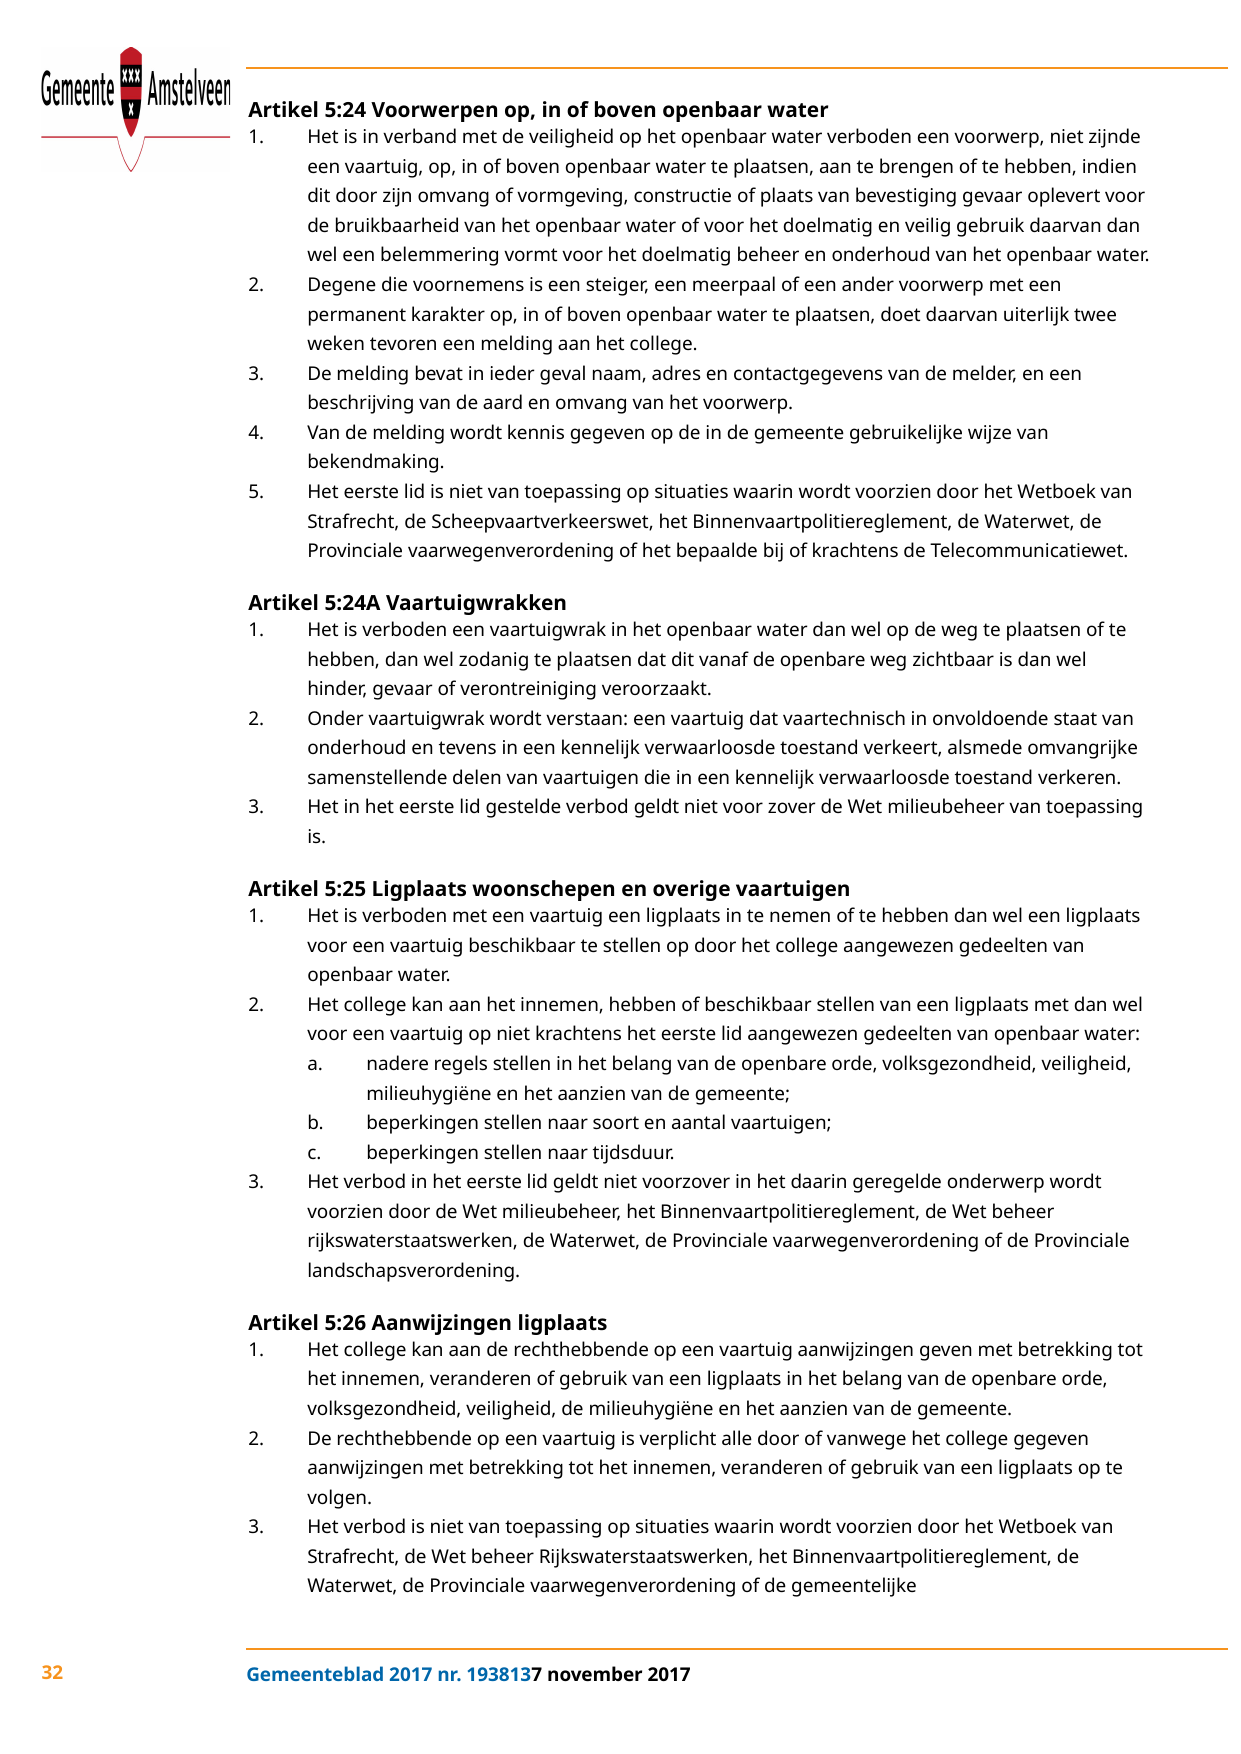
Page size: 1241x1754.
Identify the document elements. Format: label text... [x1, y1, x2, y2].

list Het is in verband met de veiligheid op het openbaar water verboden een voorwerp, niet zijnde een vaartuig, op, in of boven openbaar water te plaatsen, aan te brengen of te hebben, indien dit door zijn omvang of vormgeving, constructie of plaats van bevestiging gevaar oplevert voor de bruikbaarheid van het openbaar water of voor het doelmatig en veilig gebruik daarvan dan wel een belemmering vormt voor het doelmatig beheer en onderhoud van het openbaar water. [248, 123, 1152, 267]
list Het in het eerste lid gestelde verbod geldt niet voor zover de Wet milieubeheer van toepassing is. [248, 794, 1152, 849]
list Van de melding wordt kennis gegeven op de in de gemeente gebruikelijke wijze van bekendmaking. [248, 419, 1152, 474]
list De melding bevat in ieder geval naam, adres en contactgegevens van de melder, en een beschrijving van de aard en omvang van het voorwerp. [248, 360, 1152, 415]
text Artikel 5:24A Vaartuigwrakken [248, 588, 1152, 616]
list nadere regels stellen in het belang van de openbare orde, volksgezondheid, veiligheid, milieuhygiëne en het aanzien van de gemeente; [307, 1050, 1152, 1105]
picture [41, 47, 231, 172]
list De rechthebbende op een vaartuig is verplicht alle door of vanwege het college gegeven aanwijzingen met betrekking tot het innemen, veranderen of gebruik van een ligplaats op te volgen. [248, 1425, 1152, 1510]
list Het verbod is niet van toepassing op situaties waarin wordt voorzien door het Wetboek van Strafrecht, de Wet beheer Rijkswaterstaatswerken, het Binnenvaartpolitiereglement, de Waterwet, de Provinciale vaarwegenverordening of de gemeentelijke [248, 1513, 1152, 1598]
text Artikel 5:24 Voorwerpen op, in of boven openbaar water [248, 95, 1152, 123]
list Het college kan aan de rechthebbende op een vaartuig aanwijzingen geven met betrekking tot het innemen, veranderen of gebruik van een ligplaats in het belang van de openbare orde, volksgezondheid, veiligheid, de milieuhygiëne en het aanzien van de gemeente. [248, 1336, 1152, 1421]
list Het is verboden met een vaartuig een ligplaats in te nemen of te hebben dan wel een ligplaats voor een vaartuig beschikbaar te stellen op door het college aangewezen gedeelten van openbaar water. [248, 902, 1152, 987]
list Het college kan aan het innemen, hebben of beschikbaar stellen van een ligplaats met dan wel voor een vaartuig op niet krachtens het eerste lid aangewezen gedeelten van openbaar water: [248, 991, 1152, 1046]
text Artikel 5:26 Aanwijzingen ligplaats [248, 1308, 1152, 1336]
list Het eerste lid is niet van toepassing op situaties waarin wordt voorzien door het Wetboek van Strafrecht, de Scheepvaartverkeerswet, het Binnenvaartpolitiereglement, de Waterwet, de Provinciale vaarwegenverordening of het bepaalde bij of krachtens de Telecommunicatiewet. [248, 478, 1152, 563]
list Onder vaartuigwrak wordt verstaan: een vaartuig dat vaartechnisch in onvoldoende staat van onderhoud en tevens in een kennelijk verwaarloosde toestand verkeert, alsmede omvangrijke samenstellende delen van vaartuigen die in een kennelijk verwaarloosde toestand verkeren. [248, 705, 1152, 790]
text Artikel 5:25 Ligplaats woonschepen en overige vaartuigen [248, 874, 1152, 902]
list Het is verboden een vaartuigwrak in het openbaar water dan wel op de weg te plaatsen of te hebben, dan wel zodanig te plaatsen dat dit vanaf de openbare weg zichtbaar is dan wel hinder, gevaar of verontreiniging veroorzaakt. [248, 616, 1152, 701]
list beperkingen stellen naar tijdsduur. [307, 1139, 1152, 1164]
list Degene die voornemens is een steiger, een meerpaal of een ander voorwerp met een permanent karakter op, in of boven openbaar water te plaatsen, doet daarvan uiterlijk twee weken tevoren een melding aan het college. [248, 271, 1152, 356]
list Het verbod in het eerste lid geldt niet voorzover in het daarin geregelde onderwerp wordt voorzien door de Wet milieubeheer, het Binnenvaartpolitiereglement, de Wet beheer rijkswaterstaatswerken, de Waterwet, de Provinciale vaarwegenverordening of de Provinciale landschapsverordening. [248, 1168, 1152, 1283]
list beperkingen stellen naar soort en aantal vaartuigen; [307, 1109, 1152, 1135]
